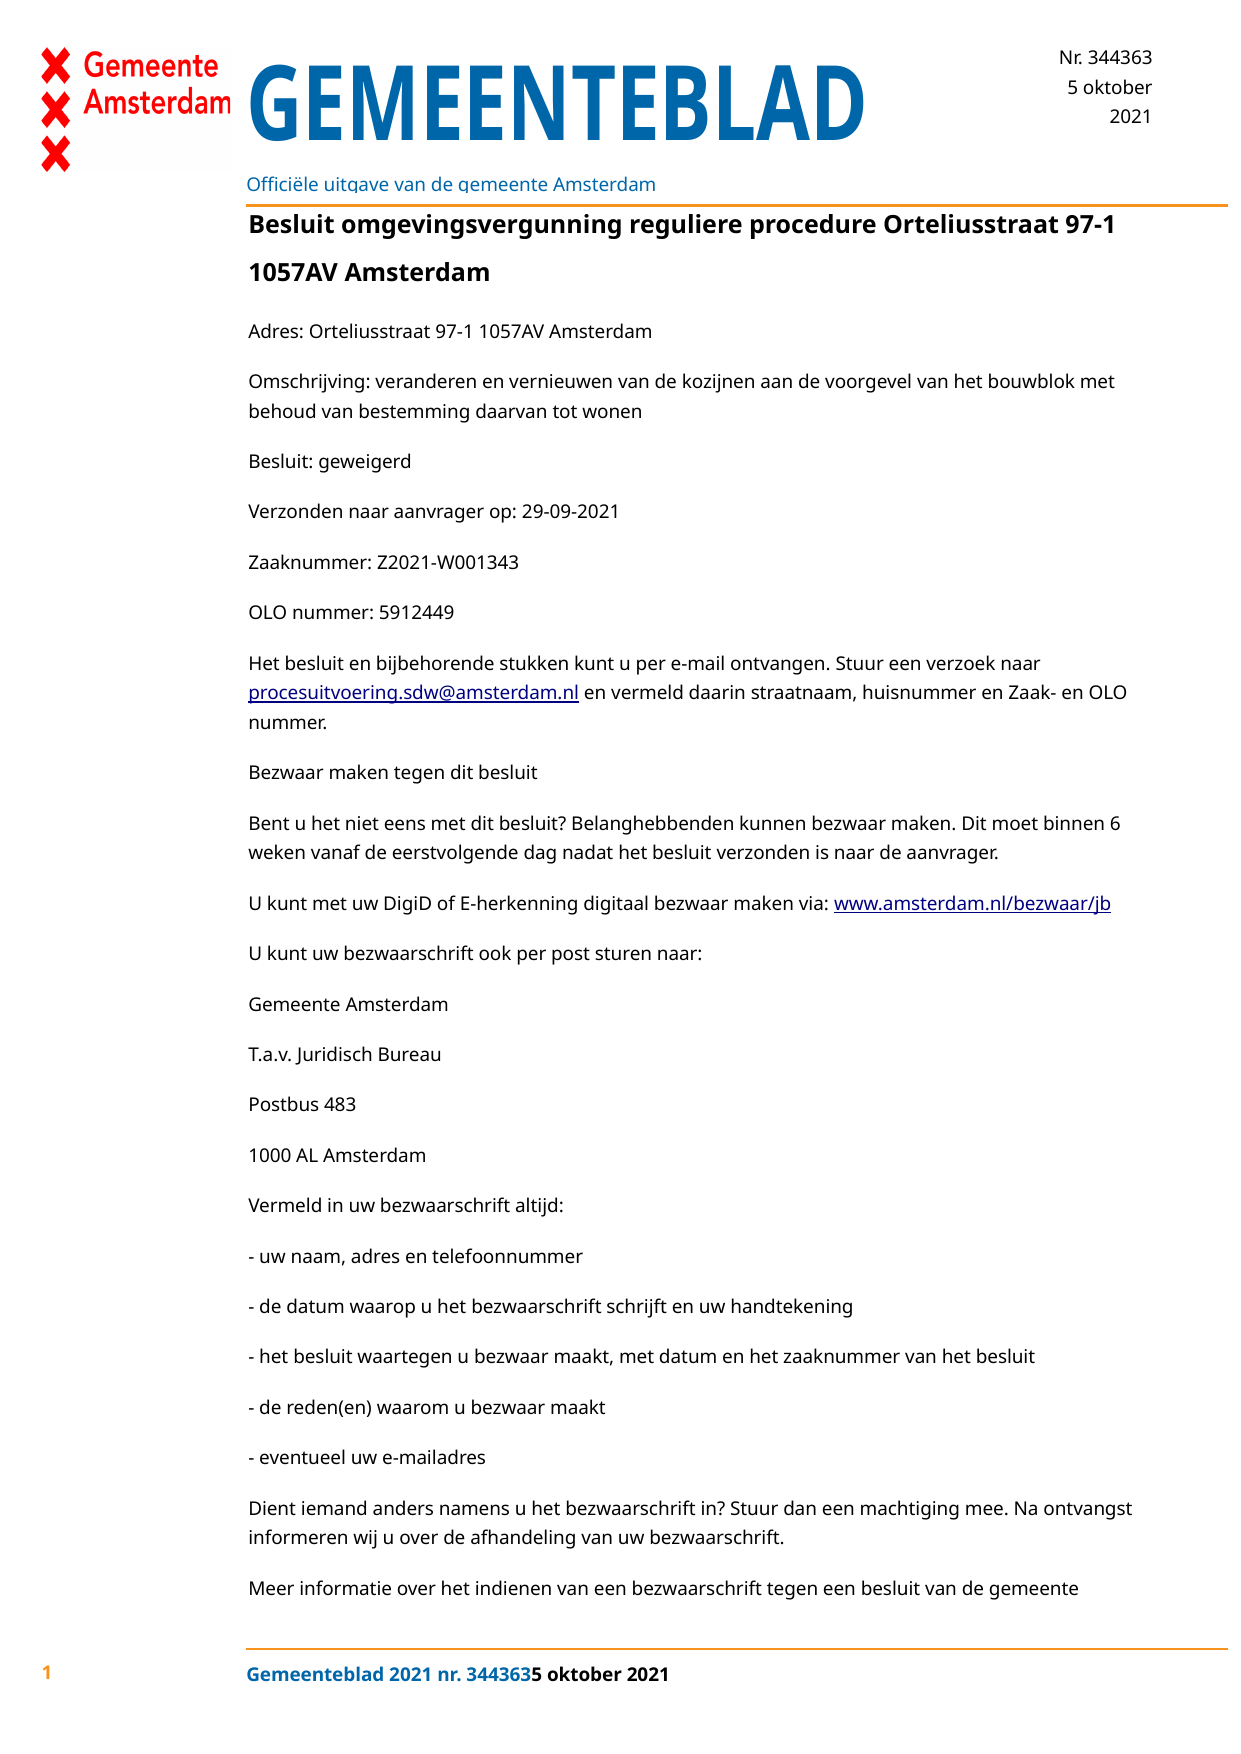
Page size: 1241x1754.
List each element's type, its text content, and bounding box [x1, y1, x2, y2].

text Meer informatie over het indienen van een bezwaarschrift tegen een besluit van de gemeente [248, 1575, 1152, 1601]
text - uw naam, adres en telefoonnummer [248, 1243, 1152, 1269]
text Besluit: geweigerd [248, 448, 1152, 474]
text Bent u het niet eens met dit besluit? Belanghebbenden kunnen bezwaar maken. Dit moet binnen 6 weken vanaf de eerstvolgende dag nadat het besluit verzonden is naar de aanvrager. [248, 810, 1152, 865]
text - eventueel uw e-mailadres [248, 1444, 1152, 1470]
text Vermeld in uw bezwaarschrift altijd: [248, 1192, 1152, 1218]
picture [41, 47, 231, 172]
text T.a.v. Juridisch Bureau [248, 1041, 1152, 1067]
text Postbus 483 [248, 1092, 1152, 1117]
text Zaaknummer: Z2021-W001343 [248, 549, 1152, 575]
text - de datum waarop u het bezwaarschrift schrijft en uw handtekening [248, 1293, 1152, 1319]
text OLO nummer: 5912449 [248, 599, 1152, 625]
text U kunt met uw DigiD of E-herkenning digitaal bezwaar maken via: www.amsterdam.nl/bezwaar/jb [248, 890, 1152, 916]
text Bezwaar maken tegen dit besluit [248, 759, 1152, 785]
text - het besluit waartegen u bezwaar maakt, met datum en het zaaknummer van het besluit [248, 1344, 1152, 1369]
text Dient iemand anders namens u het bezwaarschrift in? Stuur dan een machtiging mee. Na ontvangst informeren wij u over de afhandeling van uw bezwaarschrift. [248, 1495, 1152, 1550]
text U kunt uw bezwaarschrift ook per post sturen naar: [248, 940, 1152, 966]
text Het besluit en bijbehorende stukken kunt u per e-mail ontvangen. Stuur een verzoek naar procesuitvoering.sdw@amsterdam.nl en vermeld daarin straatnaam, huisnummer en Zaak- en OLO nummer. [248, 650, 1152, 735]
text Omschrijving: veranderen en vernieuwen van de kozijnen aan de voorgevel van het bouwblok met behoud van bestemming daarvan tot wonen [248, 368, 1152, 424]
text Verzonden naar aanvrager op: 29-09-2021 [248, 499, 1152, 524]
text Adres: Orteliusstraat 97-1 1057AV Amsterdam [248, 318, 1152, 344]
text Gemeente Amsterdam [248, 991, 1152, 1017]
text 1000 AL Amsterdam [248, 1142, 1152, 1168]
text Besluit omgevingsvergunning reguliere procedure Orteliusstraat 97-1 1057AV Amsterdam [248, 207, 1152, 288]
text - de reden(en) waarom u bezwaar maakt [248, 1394, 1152, 1420]
